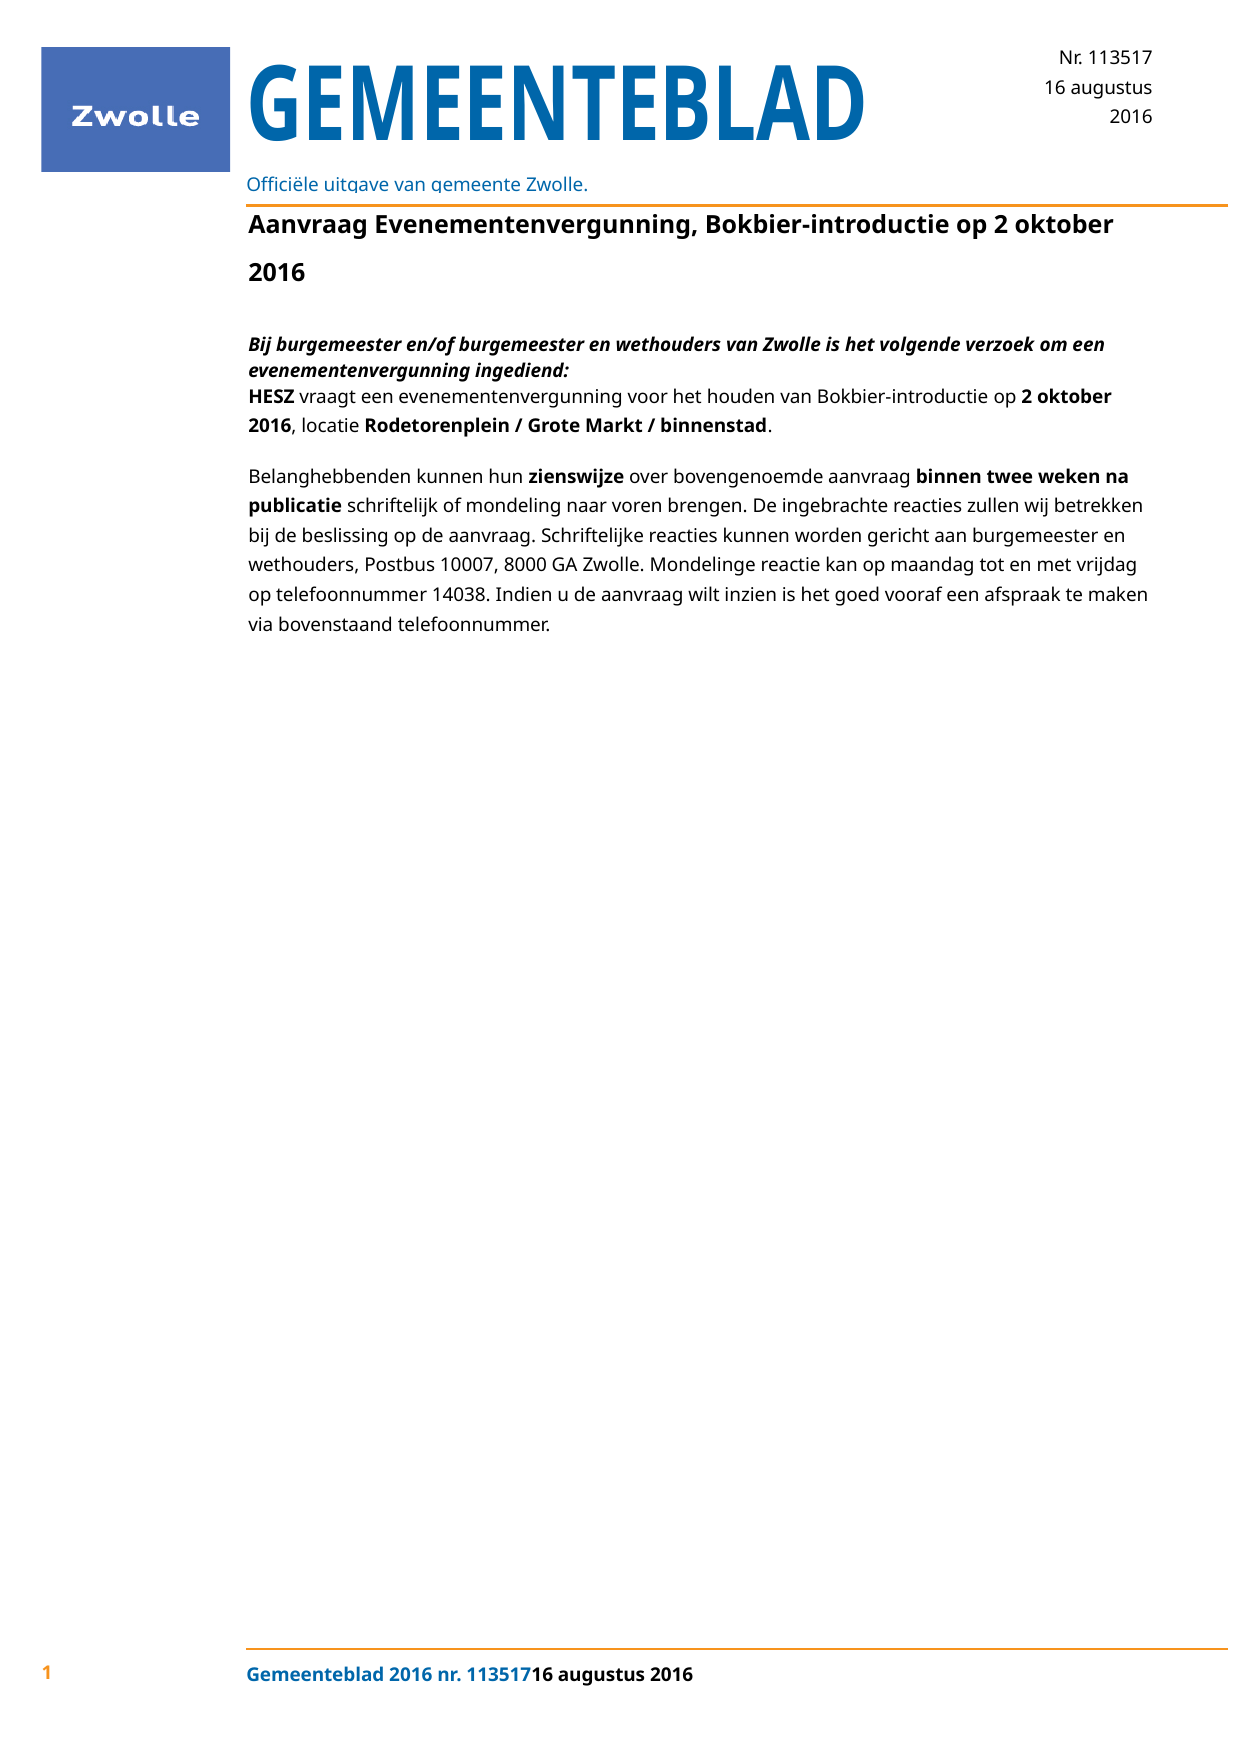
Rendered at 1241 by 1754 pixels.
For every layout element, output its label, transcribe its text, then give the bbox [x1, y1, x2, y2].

text HESZ vraagt een evenementenvergunning voor het houden van Bokbier-introductie op 2 oktober 2016, locatie Rodetorenplein / Grote Markt / binnenstad. [248, 383, 1152, 438]
text Belanghebbenden kunnen hun zienswijze over bovengenoemde aanvraag binnen twee weken na publicatie schriftelijk of mondeling naar voren brengen. De ingebrachte reacties zullen wij betrekken bij de beslissing op de aanvraag. Schriftelijke reacties kunnen worden gericht aan burgemeester en wethouders, Postbus 10007, 8000 GA Zwolle. Mondelinge reactie kan op maandag tot en met vrijdag op telefoonnummer 14038. Indien u de aanvraag wilt inzien is het goed vooraf een afspraak te maken via bovenstaand telefoonnummer. [248, 463, 1152, 637]
picture [41, 47, 231, 172]
text Bij burgemeester en/of burgemeester en wethouders van Zwolle is het volgende verzoek om een evenementenvergunning ingediend: [248, 331, 1152, 383]
text Aanvraag Evenementenvergunning, Bokbier-introductie op 2 oktober 2016 [248, 207, 1152, 288]
